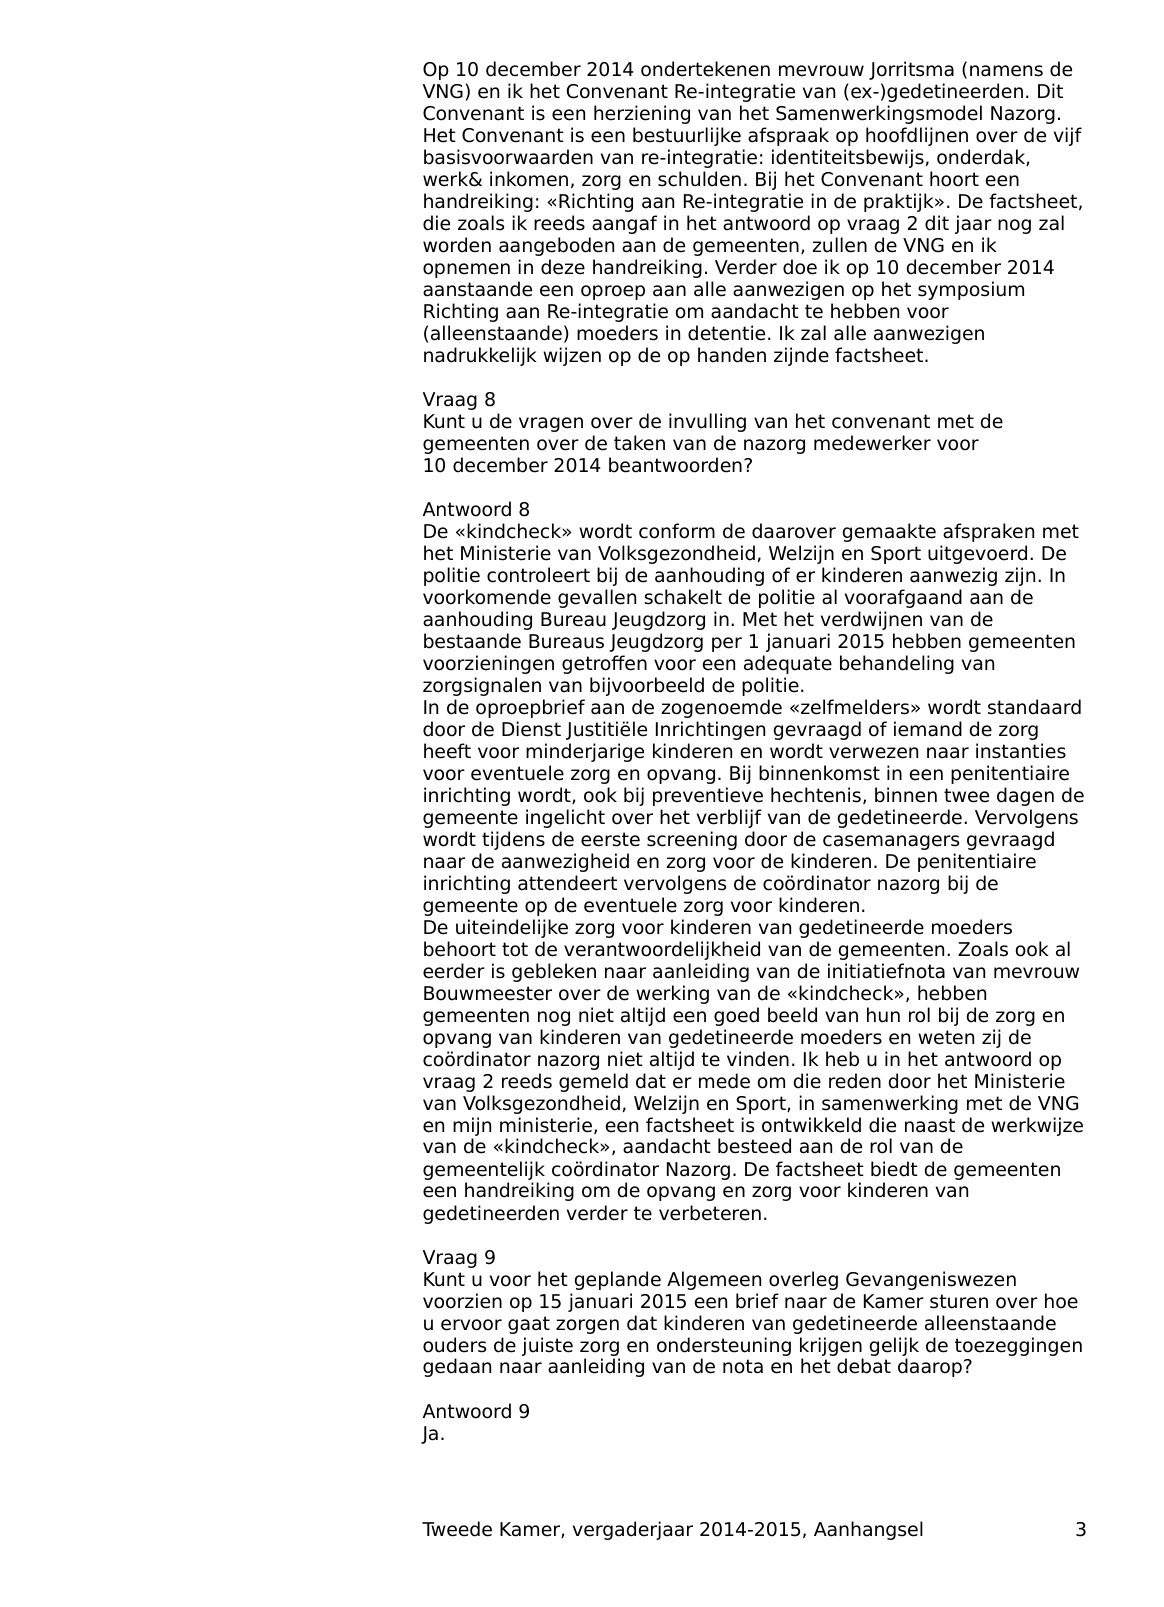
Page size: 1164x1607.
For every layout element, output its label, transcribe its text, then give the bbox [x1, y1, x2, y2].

text Antwoord 8 [422, 499, 1087, 521]
text Antwoord 9 [422, 1401, 1087, 1423]
text De «kindcheck» wordt conform de daarover gemaakte afspraken met het Ministerie van Volksgezondheid, Welzijn en Sport uitgevoerd. De politie controleert bij de aanhouding of er kinderen aanwezig zijn. In voorkomende gevallen schakelt de politie al voorafgaand aan de aanhouding Bureau Jeugdzorg in. Met het verdwijnen van de bestaande Bureaus Jeugdzorg per 1 januari 2015 hebben gemeenten voorzieningen getroffen voor een adequate behandeling van zorgsignalen van bijvoorbeeld de politie. [422, 521, 1087, 697]
text Kunt u de vragen over de invulling van het convenant met de gemeenten over de taken van de nazorg medewerker voor 10 december 2014 beantwoorden? [422, 411, 1087, 477]
text Op 10 december 2014 ondertekenen mevrouw Jorritsma (namens de VNG) en ik het Convenant Re-integratie van (ex-)gedetineerden. Dit Convenant is een herziening van het Samenwerkingsmodel Nazorg. Het Convenant is een bestuurlijke afspraak op hoofdlijnen over de vijf basisvoorwaarden van re-integratie: identiteitsbewijs, onderdak, werk& inkomen, zorg en schulden. Bij het Convenant hoort een handreiking: «Richting aan Re-integratie in de praktijk». De factsheet, die zoals ik reeds aangaf in het antwoord op vraag 2 dit jaar nog zal worden aangeboden aan de gemeenten, zullen de VNG en ik opnemen in deze handreiking. Verder doe ik op 10 december 2014 aanstaande een oproep aan alle aanwezigen op het symposium Richting aan Re-integratie om aandacht te hebben voor (alleenstaande) moeders in detentie. Ik zal alle aanwezigen nadrukkelijk wijzen op de op handen zijnde factsheet. [422, 59, 1087, 367]
text De uiteindelijke zorg voor kinderen van gedetineerde moeders behoort tot de verantwoordelijkheid van de gemeenten. Zoals ook al eerder is gebleken naar aanleiding van de initiatiefnota van mevrouw Bouwmeester over de werking van de «kindcheck», hebben gemeenten nog niet altijd een goed beeld van hun rol bij de zorg en opvang van kinderen van gedetineerde moeders en weten zij de coördinator nazorg niet altijd te vinden. Ik heb u in het antwoord op vraag 2 reeds gemeld dat er mede om die reden door het Ministerie van Volksgezondheid, Welzijn en Sport, in samenwerking met de VNG en mijn ministerie, een factsheet is ontwikkeld die naast de werkwijze van de «kindcheck», aandacht besteed aan de rol van de gemeentelijk coördinator Nazorg. De factsheet biedt de gemeenten een handreiking om de opvang en zorg voor kinderen van gedetineerden verder te verbeteren. [422, 917, 1087, 1224]
text Kunt u voor het geplande Algemeen overleg Gevangeniswezen voorzien op 15 januari 2015 een brief naar de Kamer sturen over hoe u ervoor gaat zorgen dat kinderen van gedetineerde alleenstaande ouders de juiste zorg en ondersteuning krijgen gelijk de toezeggingen gedaan naar aanleiding van de nota en het debat daarop? [422, 1268, 1087, 1378]
text Ja. [422, 1423, 1087, 1444]
text In de oproepbrief aan de zogenoemde «zelfmelders» wordt standaard door de Dienst Justitiële Inrichtingen gevraagd of iemand de zorg heeft voor minderjarige kinderen en wordt verwezen naar instanties voor eventuele zorg en opvang. Bij binnenkomst in een penitentiaire inrichting wordt, ook bij preventieve hechtenis, binnen twee dagen de gemeente ingelicht over het verblijf van de gedetineerde. Vervolgens wordt tijdens de eerste screening door de casemanagers gevraagd naar de aanwezigheid en zorg voor de kinderen. De penitentiaire inrichting attendeert vervolgens de coördinator nazorg bij de gemeente op de eventuele zorg voor kinderen. [422, 697, 1087, 917]
text Vraag 8 [422, 389, 1087, 411]
text Vraag 9 [422, 1247, 1087, 1268]
